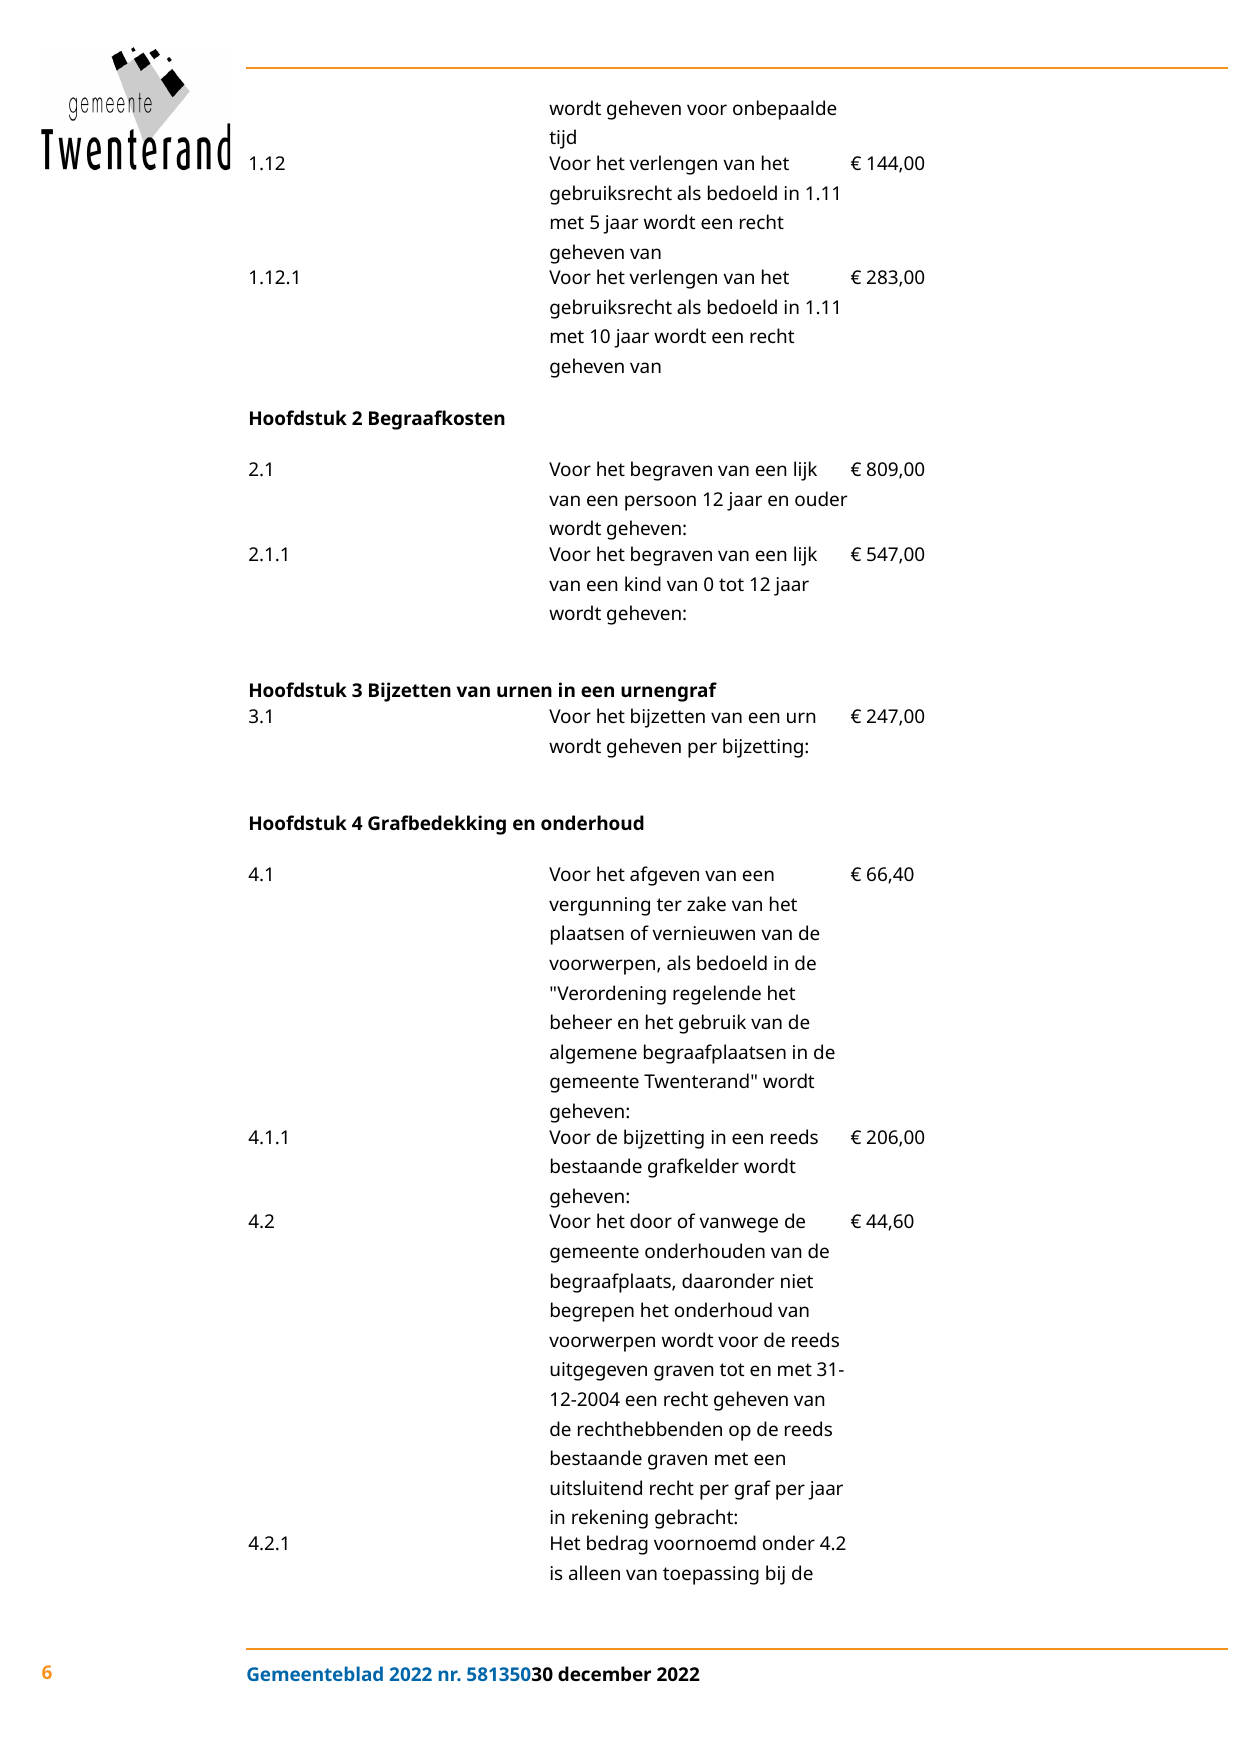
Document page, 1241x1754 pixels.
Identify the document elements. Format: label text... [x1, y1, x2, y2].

table_cell [248, 95, 549, 150]
table_cell [248, 431, 549, 456]
table_cell € 44,60 [850, 1209, 1152, 1530]
table_cell Het bedrag voornoemd onder 4.2 is alleen van toepassing bij de [549, 1530, 850, 1586]
table_cell Voor het begraven van een lijk van een persoon 12 jaar en ouder wordt geheven: [549, 456, 850, 541]
table_cell Voor het door of vanwege de gemeente onderhouden van de begraafplaats, daaronder niet begrepen het onderhoud van voorwerpen wordt voor de reeds uitgegeven graven tot en met 31-12-2004 een recht geheven van de rechthebbenden op de reeds bestaande graven met een uitsluitend recht per graf per jaar in rekening gebracht: [549, 1209, 850, 1530]
table_cell [549, 431, 850, 456]
table_cell [549, 652, 850, 677]
table_cell Hoofdstuk 2 Begraafkosten [248, 405, 850, 431]
table_cell [549, 759, 850, 784]
table_cell Voor het verlengen van het gebruiksrecht als bedoeld in 1.11 met 10 jaar wordt een recht geheven van [549, 265, 850, 379]
table_cell [850, 431, 1152, 456]
table_cell € 144,00 [850, 150, 1152, 264]
table_cell 4.2 [248, 1209, 549, 1530]
table_cell [850, 95, 1152, 150]
table_cell [248, 626, 549, 652]
table_cell wordt geheven voor onbepaalde tijd [549, 95, 850, 150]
table_cell [248, 784, 549, 810]
table_cell [850, 836, 1152, 861]
table_cell 3.1 [248, 703, 549, 758]
table_cell € 206,00 [850, 1124, 1152, 1209]
table_cell [549, 626, 850, 652]
table_cell € 809,00 [850, 456, 1152, 541]
table_cell Voor het afgeven van een vergunning ter zake van het plaatsen of vernieuwen van de voorwerpen, als bedoeld in de "Verordening regelende het beheer en het gebruik van de algemene begraafplaatsen in de gemeente Twenterand" wordt geheven: [549, 861, 850, 1124]
table_cell [850, 379, 1152, 405]
table_cell [248, 759, 549, 784]
table_cell Voor de bijzetting in een reeds bestaande grafkelder wordt geheven: [549, 1124, 850, 1209]
table_cell 2.1.1 [248, 541, 549, 626]
table_cell [850, 810, 1152, 836]
table_cell € 547,00 [850, 541, 1152, 626]
table_cell [850, 759, 1152, 784]
table_cell 4.1 [248, 861, 549, 1124]
picture [41, 47, 231, 172]
table_cell [850, 626, 1152, 652]
table_cell [850, 784, 1152, 810]
table_cell € 66,40 [850, 861, 1152, 1124]
table_cell [549, 379, 850, 405]
table_cell Hoofdstuk 3 Bijzetten van urnen in een urnengraf [248, 678, 850, 703]
table_cell Voor het begraven van een lijk van een kind van 0 tot 12 jaar wordt geheven: [549, 541, 850, 626]
table_cell € 247,00 [850, 703, 1152, 758]
table_cell [248, 379, 549, 405]
table_cell [248, 836, 549, 861]
table_cell [248, 652, 549, 677]
table_cell 2.1 [248, 456, 549, 541]
table_cell 1.12 [248, 150, 549, 264]
table_cell 4.1.1 [248, 1124, 549, 1209]
table_cell Voor het bijzetten van een urn wordt geheven per bijzetting: [549, 703, 850, 758]
table_cell [850, 1530, 1152, 1586]
table_cell [850, 678, 1152, 703]
table_cell [549, 836, 850, 861]
table_cell [850, 405, 1152, 431]
table_cell [549, 784, 850, 810]
table_cell € 283,00 [850, 265, 1152, 379]
table_cell [850, 652, 1152, 677]
table_cell 4.2.1 [248, 1530, 549, 1586]
table_cell 1.12.1 [248, 265, 549, 379]
table_cell Hoofdstuk 4 Grafbedekking en onderhoud [248, 810, 850, 836]
table_cell Voor het verlengen van het gebruiksrecht als bedoeld in 1.11 met 5 jaar wordt een recht geheven van [549, 150, 850, 264]
